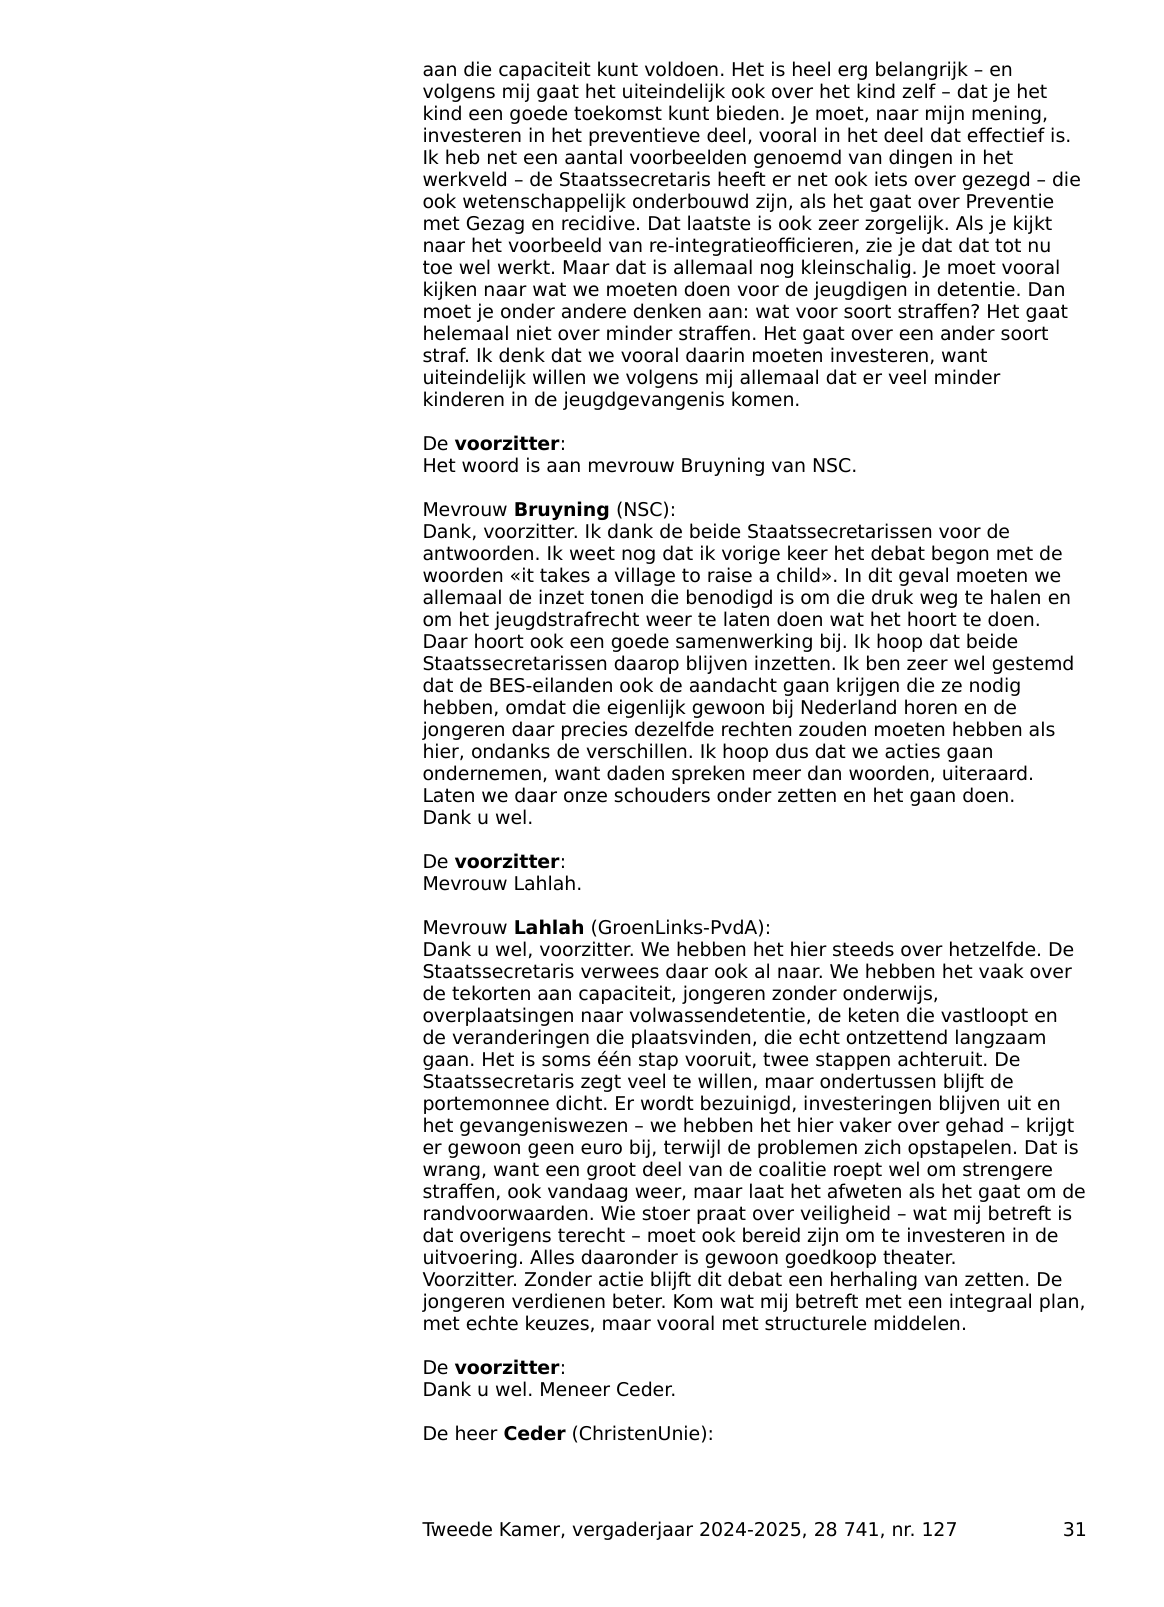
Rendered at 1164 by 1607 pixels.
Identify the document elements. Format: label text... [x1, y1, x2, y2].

text Dank u wel, voorzitter. We hebben het hier steeds over hetzelfde. De Staatssecretaris verwees daar ook al naar. We hebben het vaak over de tekorten aan capaciteit, jongeren zonder onderwijs, overplaatsingen naar volwassendetentie, de keten die vastloopt en de veranderingen die plaatsvinden, die echt ontzettend langzaam gaan. Het is soms één stap vooruit, twee stappen achteruit. De Staatssecretaris zegt veel te willen, maar ondertussen blijft de portemonnee dicht. Er wordt bezuinigd, investeringen blijven uit en het gevangeniswezen – we hebben het hier vaker over gehad – krijgt er gewoon geen euro bij, terwijl de problemen zich opstapelen. Dat is wrang, want een groot deel van de coalitie roept wel om strengere straffen, ook vandaag weer, maar laat het afweten als het gaat om de randvoorwaarden. Wie stoer praat over veiligheid – wat mij betreft is dat overigens terecht – moet ook bereid zijn om te investeren in de uitvoering. Alles daaronder is gewoon goedkoop theater. [422, 939, 1087, 1269]
text De voorzitter: [422, 1357, 1087, 1379]
text De heer Ceder (ChristenUnie): [422, 1423, 1087, 1445]
text De voorzitter: [422, 851, 1087, 873]
text Dank u wel. Meneer Ceder. [422, 1379, 1087, 1401]
text Mevrouw Lahlah (GroenLinks-PvdA): [422, 917, 1087, 939]
text Het woord is aan mevrouw Bruyning van NSC. [422, 455, 1087, 477]
text De voorzitter: [422, 433, 1087, 455]
text Mevrouw Lahlah. [422, 873, 1087, 895]
text Mevrouw Bruyning (NSC): [422, 499, 1087, 521]
text Voorzitter. Zonder actie blijft dit debat een herhaling van zetten. De jongeren verdienen beter. Kom wat mij betreft met een integraal plan, met echte keuzes, maar vooral met structurele middelen. [422, 1269, 1087, 1335]
text Dank u wel. [422, 807, 1087, 829]
text Ik heb net een aantal voorbeelden genoemd van dingen in het werkveld – de Staatssecretaris heeft er net ook iets over gezegd – die ook wetenschappelijk onderbouwd zijn, als het gaat over Preventie met Gezag en recidive. Dat laatste is ook zeer zorgelijk. Als je kijkt naar het voorbeeld van re-integratieofficieren, zie je dat dat tot nu toe wel werkt. Maar dat is allemaal nog kleinschalig. Je moet vooral kijken naar wat we moeten doen voor de jeugdigen in detentie. Dan moet je onder andere denken aan: wat voor soort straffen? Het gaat helemaal niet over minder straffen. Het gaat over een ander soort straf. Ik denk dat we vooral daarin moeten investeren, want uiteindelijk willen we volgens mij allemaal dat er veel minder kinderen in de jeugdgevangenis komen. [422, 147, 1087, 411]
text aan die capaciteit kunt voldoen. Het is heel erg belangrijk – en volgens mij gaat het uiteindelijk ook over het kind zelf – dat je het kind een goede toekomst kunt bieden. Je moet, naar mijn mening, investeren in het preventieve deel, vooral in het deel dat effectief is. [422, 59, 1087, 147]
text Dank, voorzitter. Ik dank de beide Staatssecretarissen voor de antwoorden. Ik weet nog dat ik vorige keer het debat begon met de woorden «it takes a village to raise a child». In dit geval moeten we allemaal de inzet tonen die benodigd is om die druk weg te halen en om het jeugdstrafrecht weer te laten doen wat het hoort te doen. Daar hoort ook een goede samenwerking bij. Ik hoop dat beide Staatssecretarissen daarop blijven inzetten. Ik ben zeer wel gestemd dat de BES-eilanden ook de aandacht gaan krijgen die ze nodig hebben, omdat die eigenlijk gewoon bij Nederland horen en de jongeren daar precies dezelfde rechten zouden moeten hebben als hier, ondanks de verschillen. Ik hoop dus dat we acties gaan ondernemen, want daden spreken meer dan woorden, uiteraard. Laten we daar onze schouders onder zetten en het gaan doen. [422, 521, 1087, 807]
